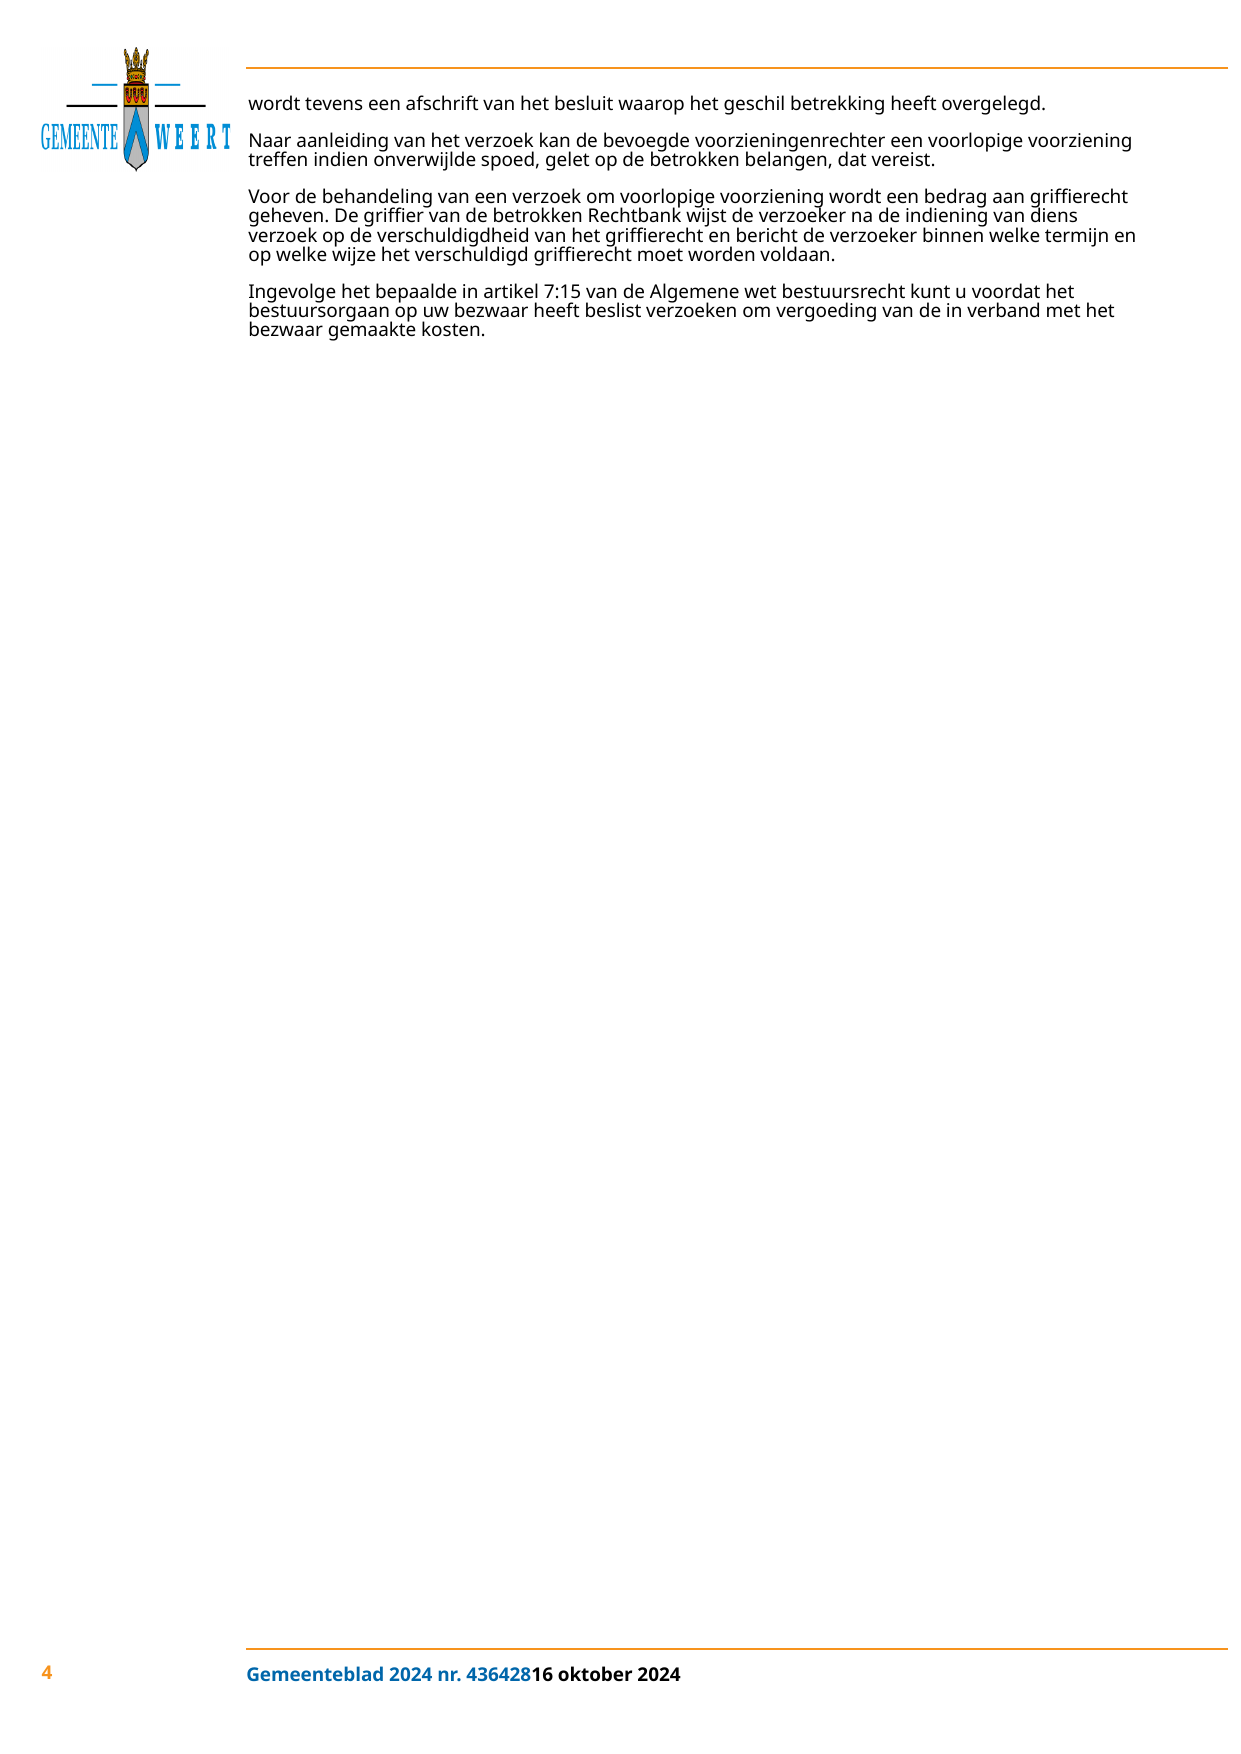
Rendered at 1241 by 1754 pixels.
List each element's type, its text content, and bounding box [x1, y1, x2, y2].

text Naar aanleiding van het verzoek kan de bevoegde voorzieningenrechter een voorlopige voorziening treffen indien onverwijlde spoed, gelet op de betrokken belangen, dat vereist. [248, 132, 1152, 170]
text Voor de behandeling van een verzoek om voorlopige voorziening wordt een bedrag aan griffierecht geheven. De griffier van de betrokken Rechtbank wijst de verzoeker na de indiening van diens verzoek op de verschuldigdheid van het griffierecht en bericht de verzoeker binnen welke termijn en op welke wijze het verschuldigd griffierecht moet worden voldaan. [248, 188, 1152, 265]
text Ingevolge het bepaalde in artikel 7:15 van de Algemene wet bestuursrecht kunt u voordat het bestuursorgaan op uw bezwaar heeft beslist verzoeken om vergoeding van de in verband met het bezwaar gemaakte kosten. [248, 283, 1152, 341]
picture [41, 47, 231, 172]
text wordt tevens een afschrift van het besluit waarop het geschil betrekking heeft overgelegd. [248, 95, 1152, 114]
